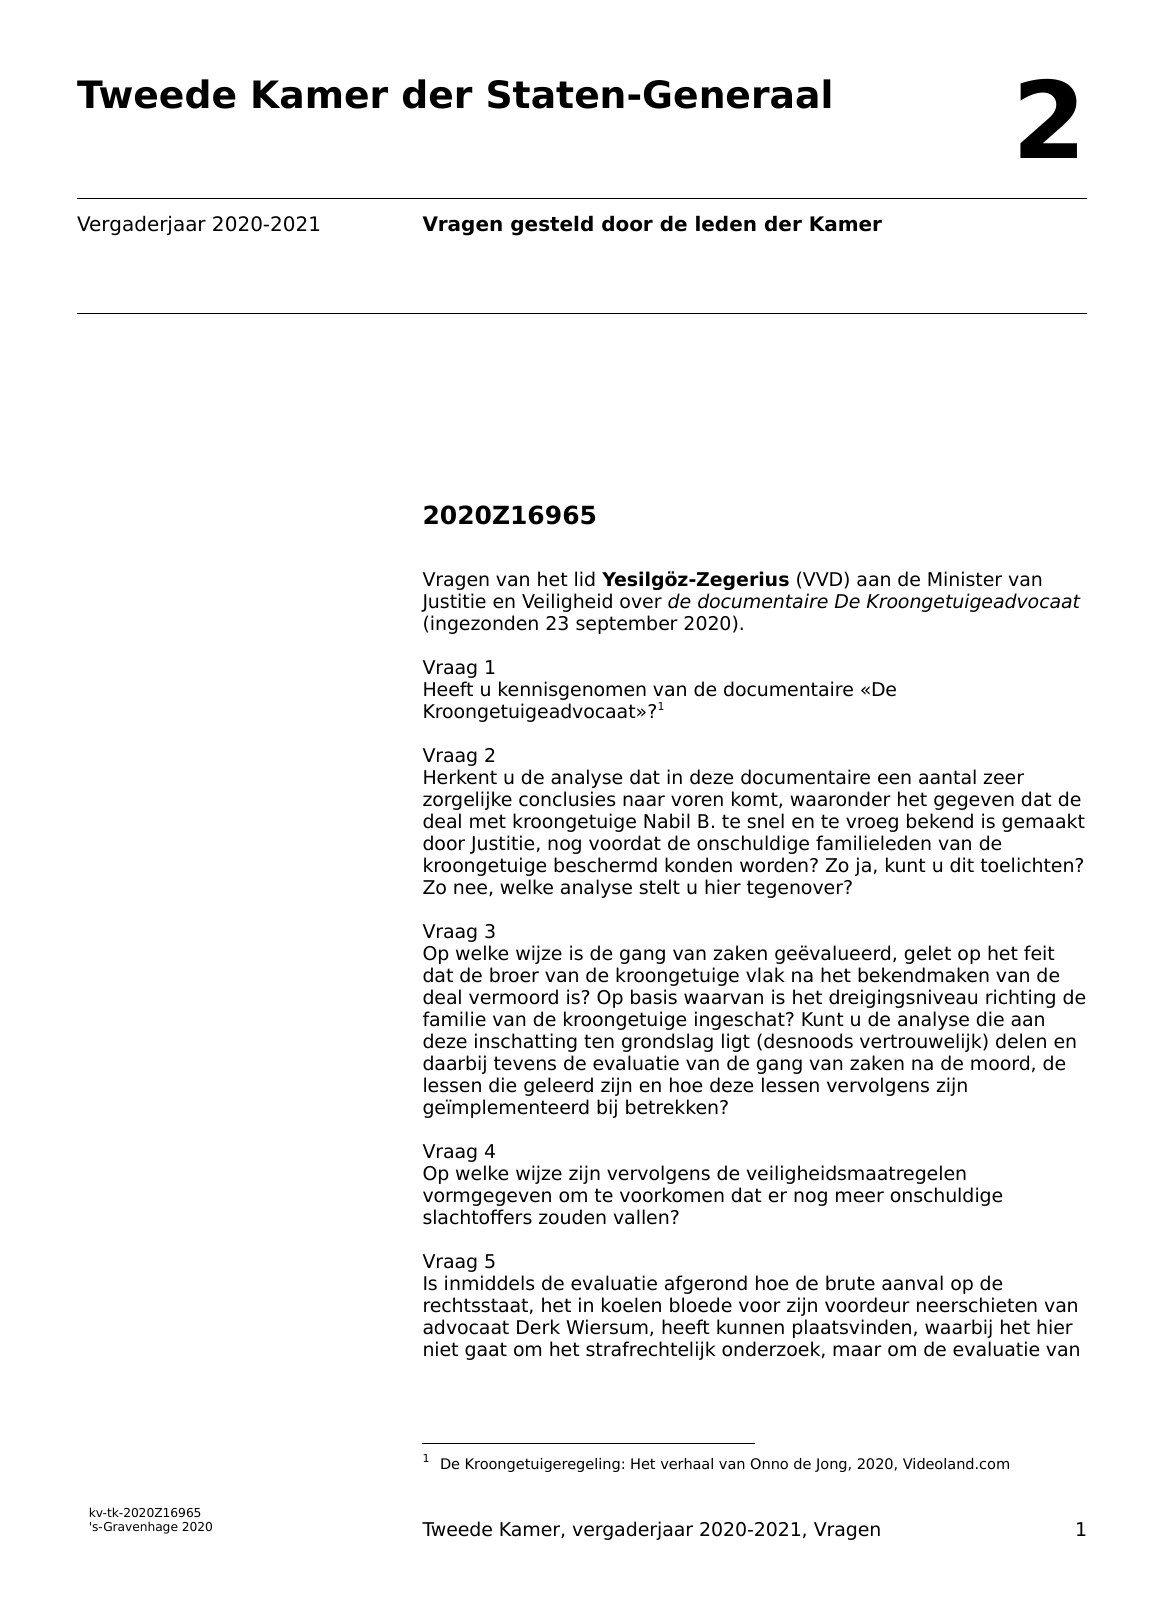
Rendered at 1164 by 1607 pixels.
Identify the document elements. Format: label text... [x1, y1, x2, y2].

text Vraag 3 [422, 921, 1087, 943]
text Heeft u kennisgenomen van de documentaire «De Kroongetuigeadvocaat»? [422, 679, 1087, 723]
text 2020Z16965 [422, 501, 1087, 531]
text Vraag 2 [422, 745, 1087, 767]
text kv-tk-2020Z16965 [88, 1506, 323, 1520]
table_header Tweede Kamer der Staten-Generaal [77, 59, 886, 198]
text 's-Gravenhage 2020 [88, 1520, 323, 1534]
text Herkent u de analyse dat in deze documentaire een aantal zeer zorgelijke conclusies naar voren komt, waaronder het gegeven dat de deal met kroongetuige Nabil B. te snel en te vroeg bekend is gemaakt door Justitie, nog voordat de onschuldige familieleden van de kroongetuige beschermd konden worden? Zo ja, kunt u dit toelichten? Zo nee, welke analyse stelt u hier tegenover? [422, 767, 1087, 899]
text De Kroongetuigeregeling: Het verhaal van Onno de Jong, 2020, Videoland.com [422, 1452, 1087, 1474]
text Vraag 4 [422, 1141, 1087, 1163]
table_cell Vragen gesteld door de leden der Kamer [422, 199, 1087, 313]
text Op welke wijze is de gang van zaken geëvalueerd, gelet op het feit dat de broer van de kroongetuige vlak na het bekendmaken van de deal vermoord is? Op basis waarvan is het dreigingsniveau richting de familie van de kroongetuige ingeschat? Kunt u de analyse die aan deze inschatting ten grondslag ligt (desnoods vertrouwelijk) delen en daarbij tevens de evaluatie van de gang van zaken na de moord, de lessen die geleerd zijn en hoe deze lessen vervolgens zijn geïmplementeerd bij betrekken? [422, 943, 1087, 1119]
text Op welke wijze zijn vervolgens de veiligheidsmaatregelen vormgegeven om te voorkomen dat er nog meer onschuldige slachtoffers zouden vallen? [422, 1163, 1087, 1229]
text Is inmiddels de evaluatie afgerond hoe de brute aanval op de rechtsstaat, het in koelen bloede voor zijn voordeur neerschieten van advocaat Derk Wiersum, heeft kunnen plaatsvinden, waarbij het hier niet gaat om het strafrechtelijk onderzoek, maar om de evaluatie van [422, 1273, 1087, 1361]
text Vraag 1 [422, 657, 1087, 679]
table_cell Vergaderjaar 2020-2021 [77, 199, 422, 313]
text Vragen van het lid Yesilgöz-Zegerius (VVD) aan de Minister van Justitie en Veiligheid over de documentaire De Kroongetuigeadvocaat (ingezonden 23 september 2020). [422, 569, 1087, 635]
table_header 2 [886, 59, 1087, 198]
text Vraag 5 [422, 1251, 1087, 1273]
